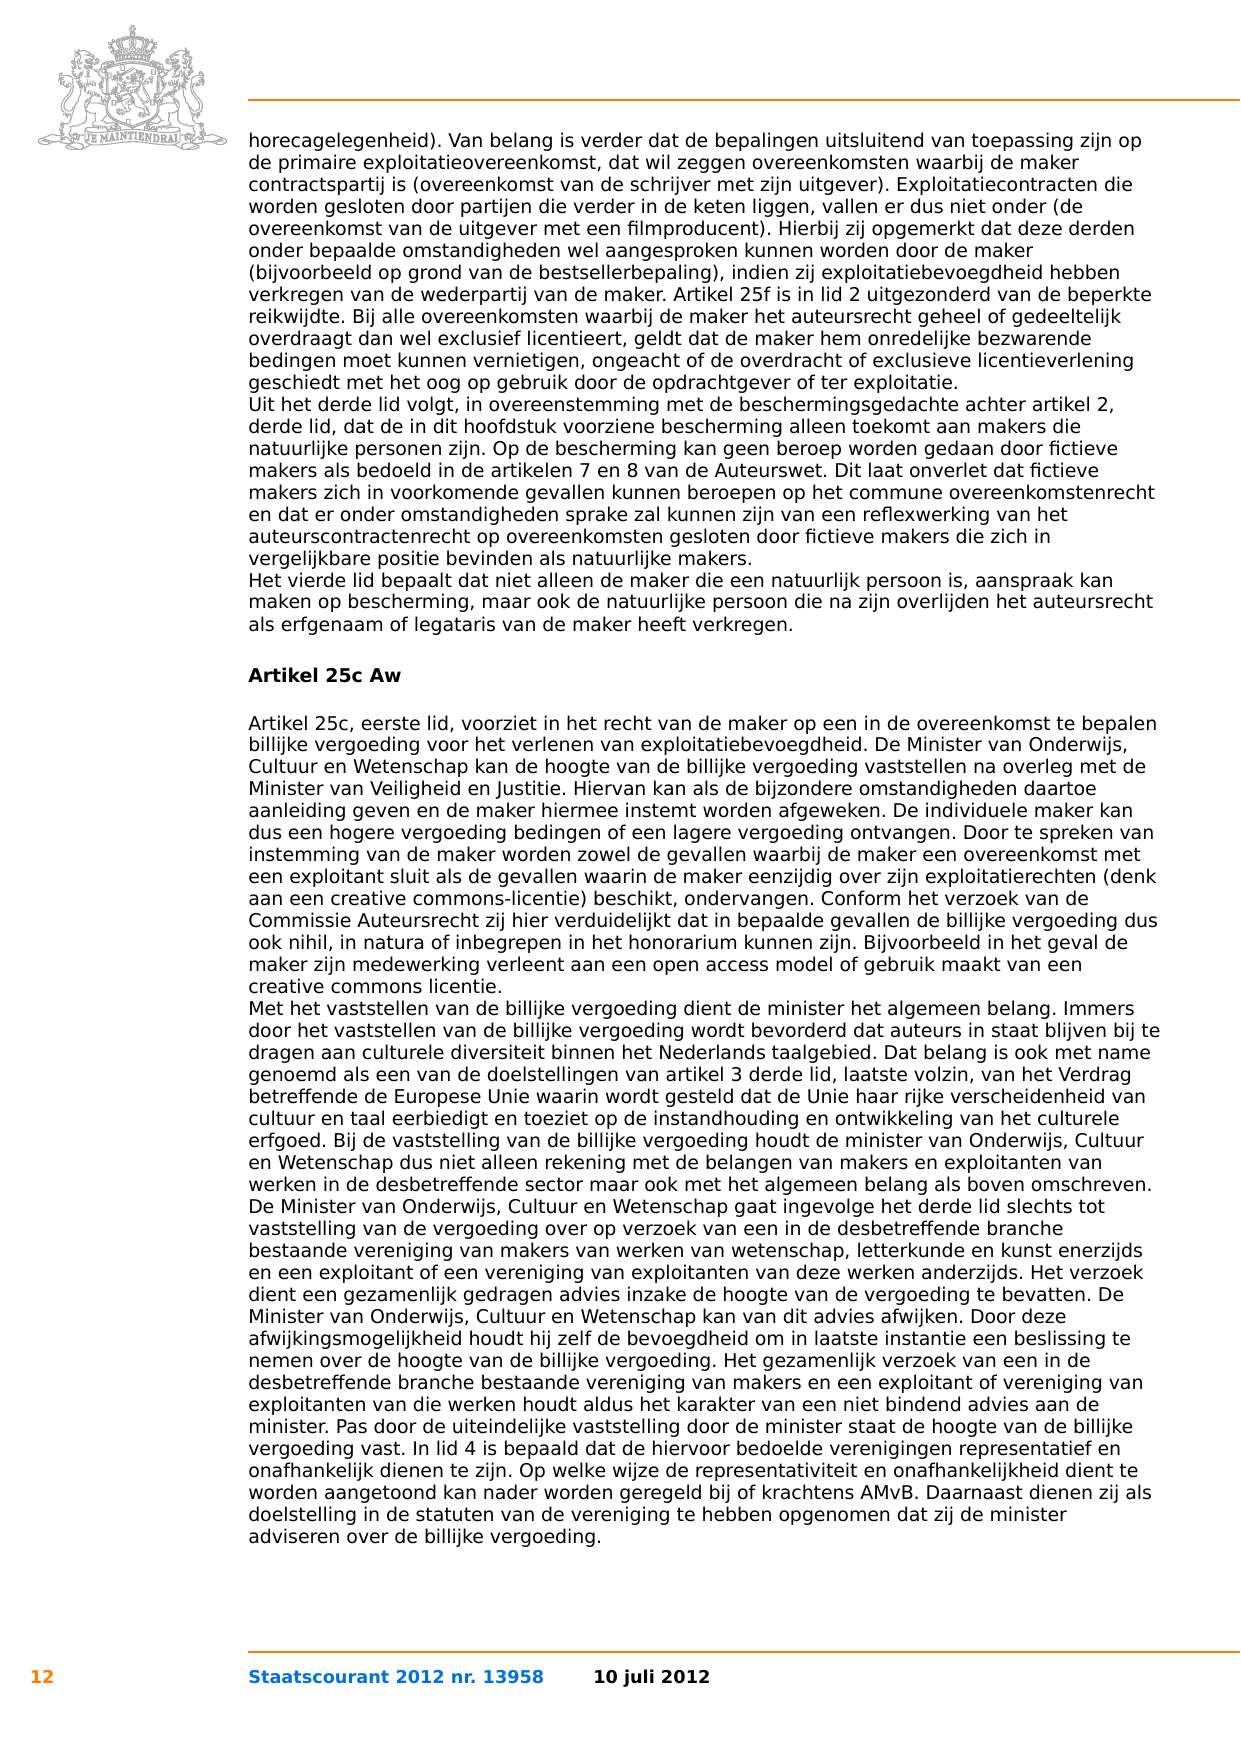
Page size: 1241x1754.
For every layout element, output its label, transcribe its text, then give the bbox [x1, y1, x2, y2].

picture [38, 25, 227, 150]
subtitle Artikel 25c Aw [248, 665, 1163, 687]
text De Minister van Onderwijs, Cultuur en Wetenschap gaat ingevolge het derde lid slechts tot vaststelling van de vergoeding over op verzoek van een in de desbetreffende branche bestaande vereniging van makers van werken van wetenschap, letterkunde en kunst enerzijds en een exploitant of een vereniging van exploitanten van deze werken anderzijds. Het verzoek dient een gezamenlijk gedragen advies inzake de hoogte van de vergoeding te bevatten. De Minister van Onderwijs, Cultuur en Wetenschap kan van dit advies afwijken. Door deze afwijkingsmogelijkheid houdt hij zelf de bevoegdheid om in laatste instantie een beslissing te nemen over de hoogte van de billijke vergoeding. Het gezamenlijk verzoek van een in de desbetreffende branche bestaande vereniging van makers en een exploitant of vereniging van exploitanten van die werken houdt aldus het karakter van een niet bindend advies aan de minister. Pas door de uiteindelijke vaststelling door de minister staat de hoogte van de billijke vergoeding vast. In lid 4 is bepaald dat de hiervoor bedoelde verenigingen representatief en onafhankelijk dienen te zijn. Op welke wijze de representativiteit en onafhankelijkheid dient te worden aangetoond kan nader worden geregeld bij of krachtens AMvB. Daarnaast dienen zij als doelstelling in de statuten van de vereniging te hebben opgenomen dat zij de minister adviseren over de billijke vergoeding. [248, 1196, 1163, 1548]
text Het vierde lid bepaalt dat niet alleen de maker die een natuurlijk persoon is, aanspraak kan maken op bescherming, maar ook de natuurlijke persoon die na zijn overlijden het auteursrecht als erfgenaam of legataris van de maker heeft verkregen. [248, 569, 1163, 635]
text Uit het derde lid volgt, in overeenstemming met de beschermingsgedachte achter artikel 2, derde lid, dat de in dit hoofdstuk voorziene bescherming alleen toekomt aan makers die natuurlijke personen zijn. Op de bescherming kan geen beroep worden gedaan door fictieve makers als bedoeld in de artikelen 7 en 8 van de Auteurswet. Dit laat onverlet dat fictieve makers zich in voorkomende gevallen kunnen beroepen op het commune overeenkomstenrecht en dat er onder omstandigheden sprake zal kunnen zijn van een reflexwerking van het auteurscontractenrecht op overeenkomsten gesloten door fictieve makers die zich in vergelijkbare positie bevinden als natuurlijke makers. [248, 394, 1163, 569]
text Met het vaststellen van de billijke vergoeding dient de minister het algemeen belang. Immers door het vaststellen van de billijke vergoeding wordt bevorderd dat auteurs in staat blijven bij te dragen aan culturele diversiteit binnen het Nederlands taalgebied. Dat belang is ook met name genoemd als een van de doelstellingen van artikel 3 derde lid, laatste volzin, van het Verdrag betreffende de Europese Unie waarin wordt gesteld dat de Unie haar rijke verscheidenheid van cultuur en taal eerbiedigt en toeziet op de instandhouding en ontwikkeling van het culturele erfgoed. Bij de vaststelling van de billijke vergoeding houdt de minister van Onderwijs, Cultuur en Wetenschap dus niet alleen rekening met de belangen van makers en exploitanten van werken in de desbetreffende sector maar ook met het algemeen belang als boven omschreven. [248, 998, 1163, 1196]
text Artikel 25c, eerste lid, voorziet in het recht van de maker op een in de overeenkomst te bepalen billijke vergoeding voor het verlenen van exploitatiebevoegdheid. De Minister van Onderwijs, Cultuur en Wetenschap kan de hoogte van de billijke vergoeding vaststellen na overleg met de Minister van Veiligheid en Justitie. Hiervan kan als de bijzondere omstandigheden daartoe aanleiding geven en de maker hiermee instemt worden afgeweken. De individuele maker kan dus een hogere vergoeding bedingen of een lagere vergoeding ontvangen. Door te spreken van instemming van de maker worden zowel de gevallen waarbij de maker een overeenkomst met een exploitant sluit als de gevallen waarin de maker eenzijdig over zijn exploitatierechten (denk aan een creative commons-licentie) beschikt, ondervangen. Conform het verzoek van de Commissie Auteursrecht zij hier verduidelijkt dat in bepaalde gevallen de billijke vergoeding dus ook nihil, in natura of inbegrepen in het honorarium kunnen zijn. Bijvoorbeeld in het geval de maker zijn medewerking verleent aan een open access model of gebruik maakt van een creative commons licentie. [248, 712, 1163, 998]
text horecagelegenheid). Van belang is verder dat de bepalingen uitsluitend van toepassing zijn op de primaire exploitatieovereenkomst, dat wil zeggen overeenkomsten waarbij de maker contractspartij is (overeenkomst van de schrijver met zijn uitgever). Exploitatiecontracten die worden gesloten door partijen die verder in de keten liggen, vallen er dus niet onder (de overeenkomst van de uitgever met een filmproducent). Hierbij zij opgemerkt dat deze derden onder bepaalde omstandigheden wel aangesproken kunnen worden door de maker (bijvoorbeeld op grond van de bestsellerbepaling), indien zij exploitatiebevoegdheid hebben verkregen van de wederpartij van de maker. Artikel 25f is in lid 2 uitgezonderd van de beperkte reikwijdte. Bij alle overeenkomsten waarbij de maker het auteursrecht geheel of gedeeltelijk overdraagt dan wel exclusief licentieert, geldt dat de maker hem onredelijke bezwarende bedingen moet kunnen vernietigen, ongeacht of de overdracht of exclusieve licentieverlening geschiedt met het oog op gebruik door de opdrachtgever of ter exploitatie. [248, 130, 1163, 394]
